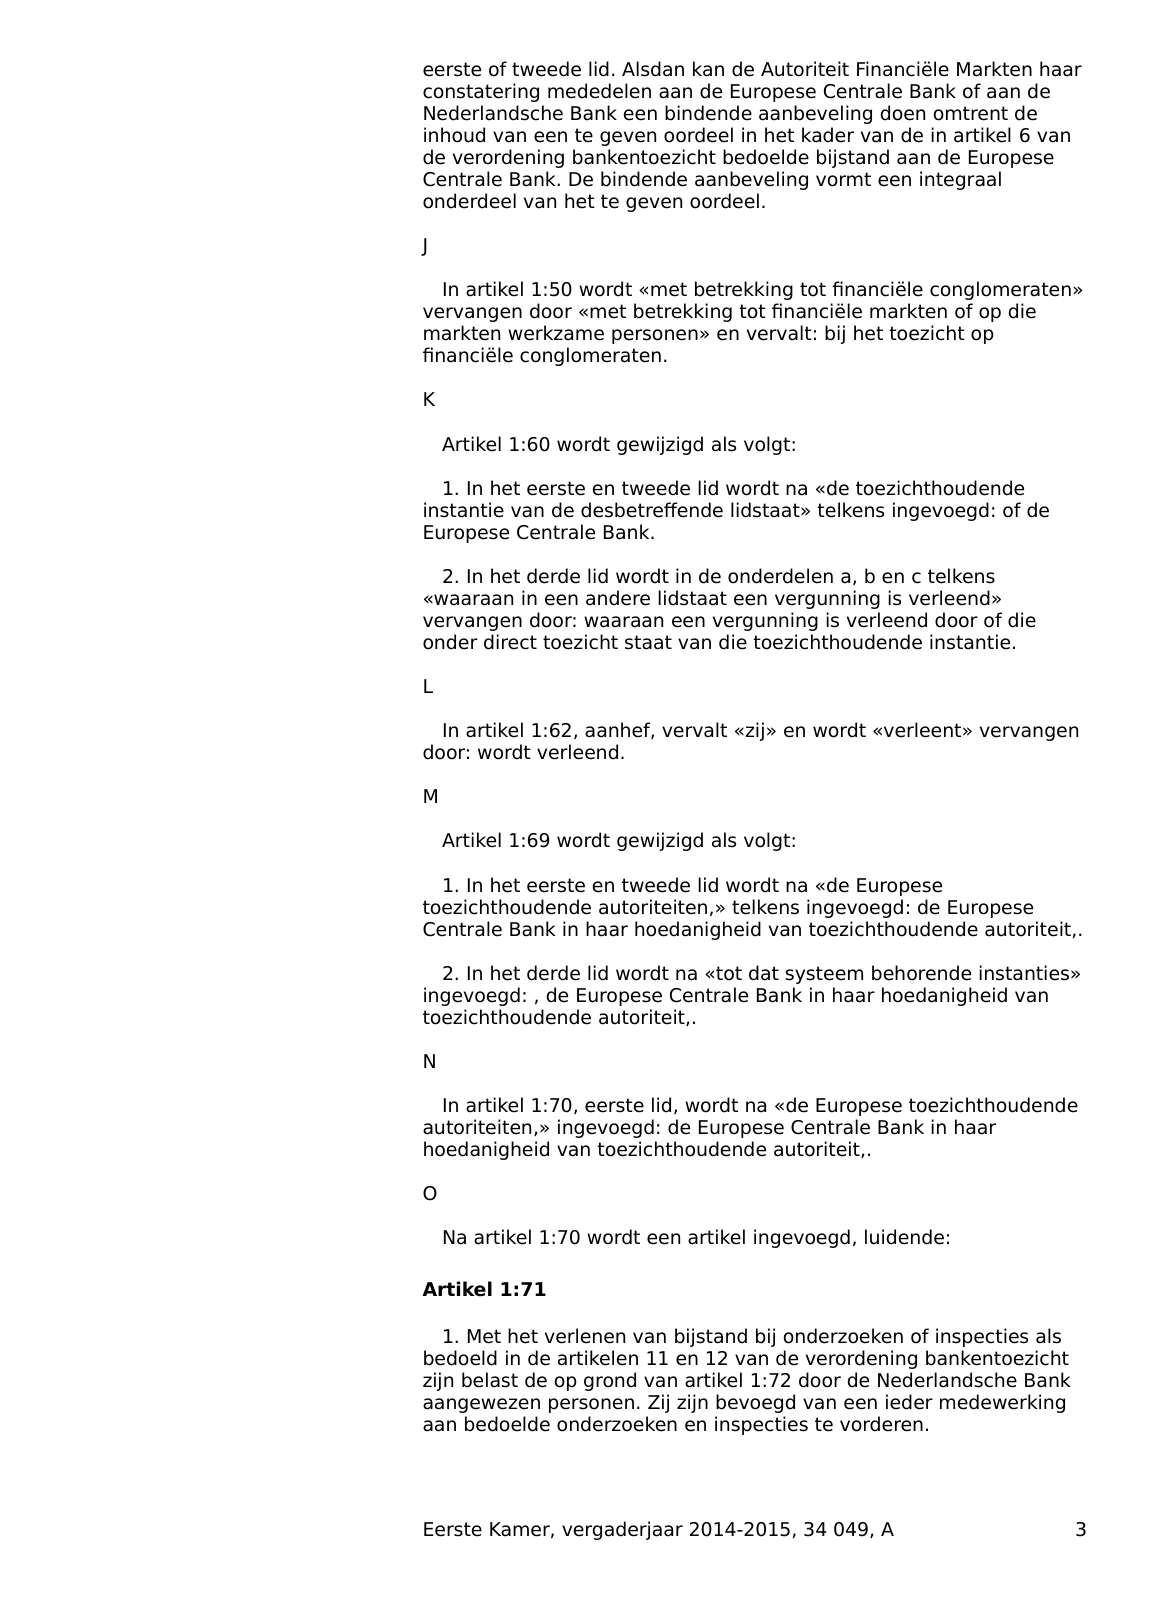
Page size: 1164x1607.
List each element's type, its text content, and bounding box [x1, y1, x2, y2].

text 1. In het eerste en tweede lid wordt na «de Europese toezichthoudende autoriteiten,» telkens ingevoegd: de Europese Centrale Bank in haar hoedanigheid van toezichthoudende autoriteit,. [422, 874, 1087, 941]
text K [422, 389, 1087, 411]
text L [422, 676, 1087, 698]
text In artikel 1:50 wordt «met betrekking tot financiële conglomeraten» vervangen door «met betrekking tot financiële markten of op die markten werkzame personen» en vervalt: bij het toezicht op financiële conglomeraten. [422, 279, 1087, 367]
text Artikel 1:60 wordt gewijzigd als volgt: [422, 433, 1087, 456]
text N [422, 1051, 1087, 1073]
text 1. Met het verlenen van bijstand bij onderzoeken of inspecties als bedoeld in de artikelen 11 en 12 van de verordening bankentoezicht zijn belast de op grond van artikel 1:72 door de Nederlandsche Bank aangewezen personen. Zij zijn bevoegd van een ieder medewerking aan bedoelde onderzoeken en inspecties te vorderen. [422, 1326, 1087, 1436]
text Artikel 1:69 wordt gewijzigd als volgt: [422, 830, 1087, 852]
text J [422, 235, 1087, 257]
text O [422, 1183, 1087, 1205]
text Na artikel 1:70 wordt een artikel ingevoegd, luidende: [422, 1227, 1087, 1249]
text In artikel 1:70, eerste lid, wordt na «de Europese toezichthoudende autoriteiten,» ingevoegd: de Europese Centrale Bank in haar hoedanigheid van toezichthoudende autoriteit,. [422, 1095, 1087, 1161]
text M [422, 786, 1087, 808]
subtitle Artikel 1:71 [422, 1279, 1087, 1301]
text 2. In het derde lid wordt na «tot dat systeem behorende instanties» ingevoegd: , de Europese Centrale Bank in haar hoedanigheid van toezichthoudende autoriteit,. [422, 963, 1087, 1029]
text 1. In het eerste en tweede lid wordt na «de toezichthoudende instantie van de desbetreffende lidstaat» telkens ingevoegd: of de Europese Centrale Bank. [422, 478, 1087, 544]
text 2. In het derde lid wordt in de onderdelen a, b en c telkens «waaraan in een andere lidstaat een vergunning is verleend» vervangen door: waaraan een vergunning is verleend door of die onder direct toezicht staat van die toezichthoudende instantie. [422, 566, 1087, 654]
text In artikel 1:62, aanhef, vervalt «zij» en wordt «verleent» vervangen door: wordt verleend. [422, 720, 1087, 764]
text eerste of tweede lid. Alsdan kan de Autoriteit Financiële Markten haar constatering mededelen aan de Europese Centrale Bank of aan de Nederlandsche Bank een bindende aanbeveling doen omtrent de inhoud van een te geven oordeel in het kader van de in artikel 6 van de verordening bankentoezicht bedoelde bijstand aan de Europese Centrale Bank. De bindende aanbeveling vormt een integraal onderdeel van het te geven oordeel. [422, 59, 1087, 213]
